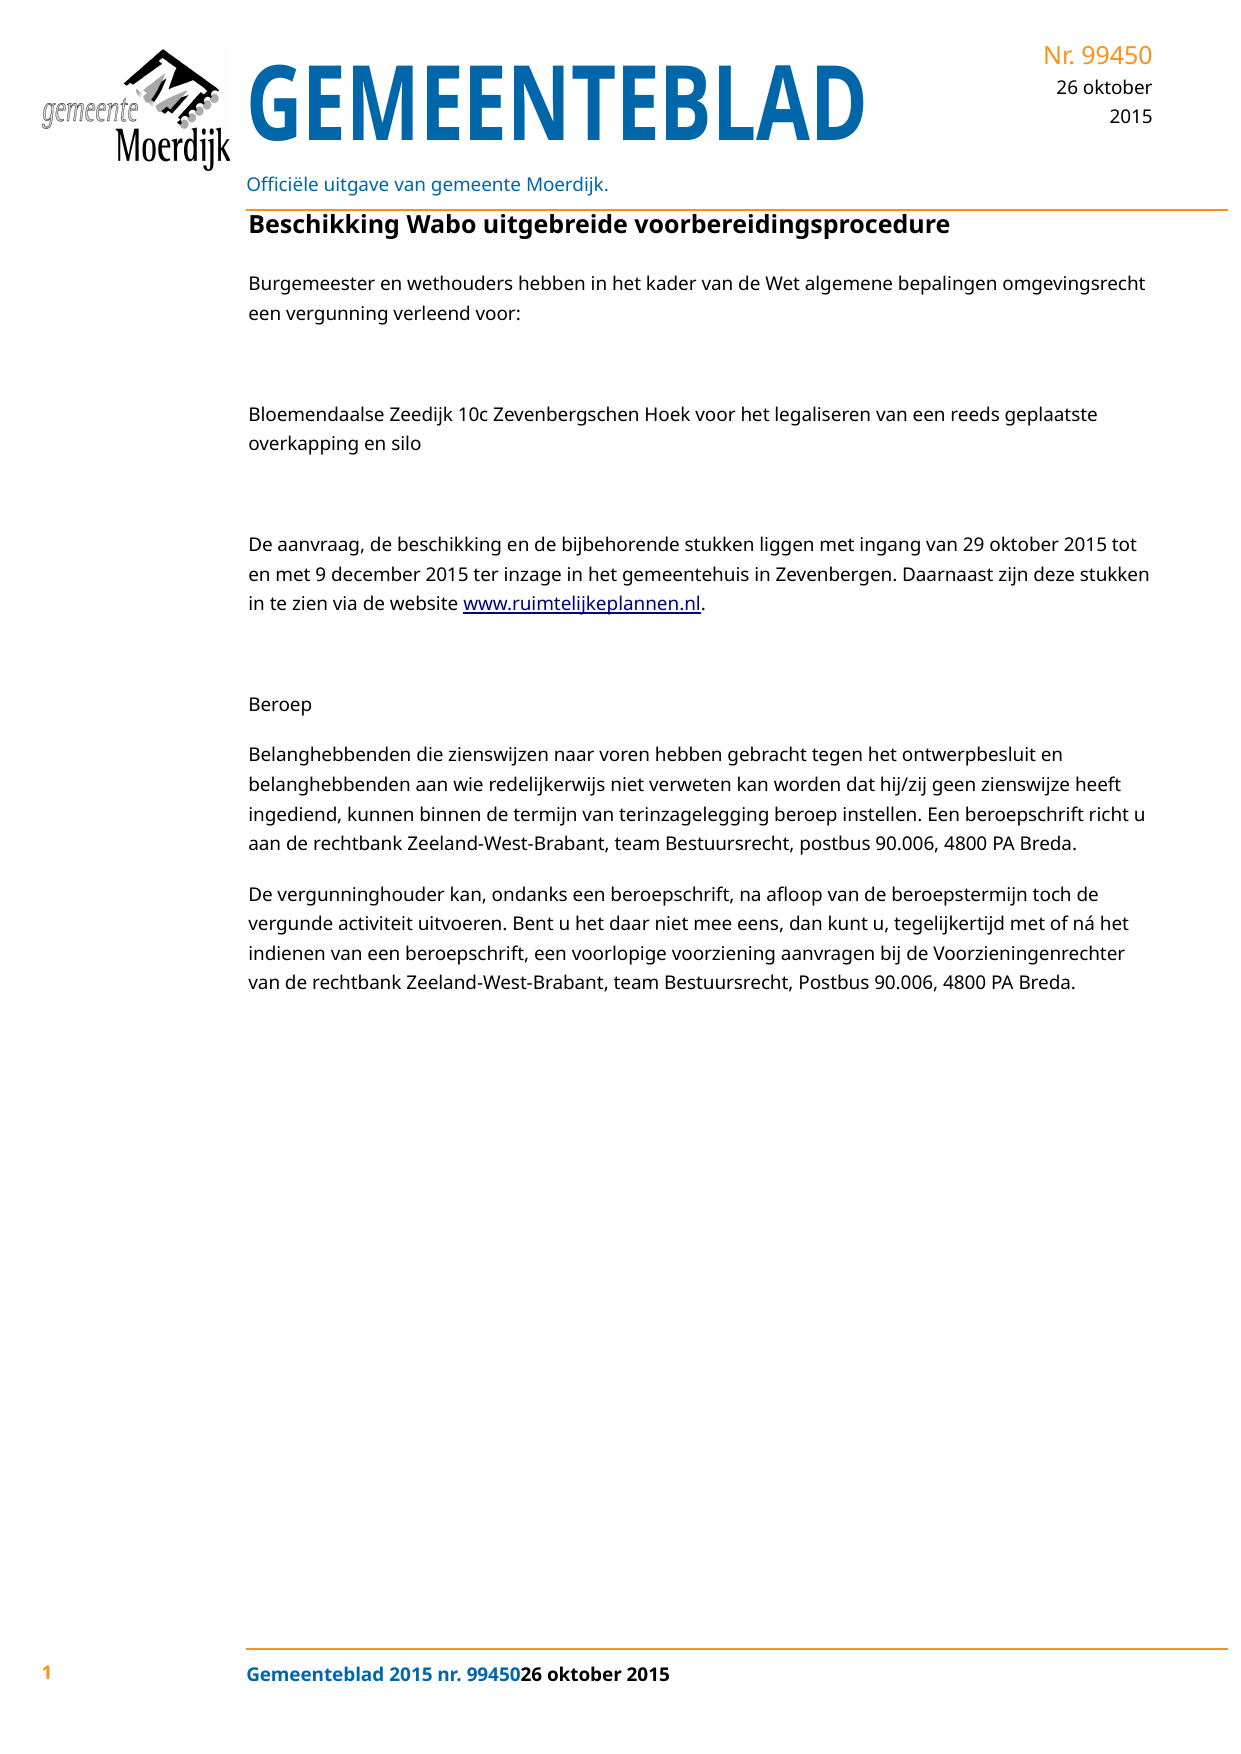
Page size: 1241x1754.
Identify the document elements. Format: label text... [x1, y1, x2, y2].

text Burgemeester en wethouders hebben in het kader van de Wet algemene bepalingen omgevingsrecht een vergunning verleend voor: [248, 270, 1152, 326]
text Beschikking Wabo uitgebreide voorbereidingsprocedure [248, 211, 1152, 241]
text Beroep [248, 691, 1152, 717]
text De aanvraag, de beschikking en de bijbehorende stukken liggen met ingang van 29 oktober 2015 tot en met 9 december 2015 ter inzage in het gemeentehuis in Zevenbergen. Daarnaast zijn deze stukken in te zien via de website www.ruimtelijkeplannen.nl. [248, 531, 1152, 616]
text Belanghebbenden die zienswijzen naar voren hebben gebracht tegen het ontwerpbesluit en belanghebbenden aan wie redelijkerwijs niet verweten kan worden dat hij/zij geen zienswijze heeft ingediend, kunnen binnen de termijn van terinzagelegging beroep instellen. Een beroepschrift richt u aan de rechtbank Zeeland-West-Brabant, team Bestuursrecht, postbus 90.006, 4800 PA Breda. [248, 742, 1152, 856]
picture [41, 47, 231, 172]
text De vergunninghouder kan, ondanks een beroepschrift, na afloop van de beroepstermijn toch de vergunde activiteit uitvoeren. Bent u het daar niet mee eens, dan kunt u, tegelijkertijd met of ná het indienen van een beroepschrift, een voorlopige voorziening aanvragen bij de Voorzieningenrechter van de rechtbank Zeeland-West-Brabant, team Bestuursrecht, Postbus 90.006, 4800 PA Breda. [248, 881, 1152, 995]
text Bloemendaalse Zeedijk 10c Zevenbergschen Hoek voor het legaliseren van een reeds geplaatste overkapping en silo [248, 401, 1152, 456]
